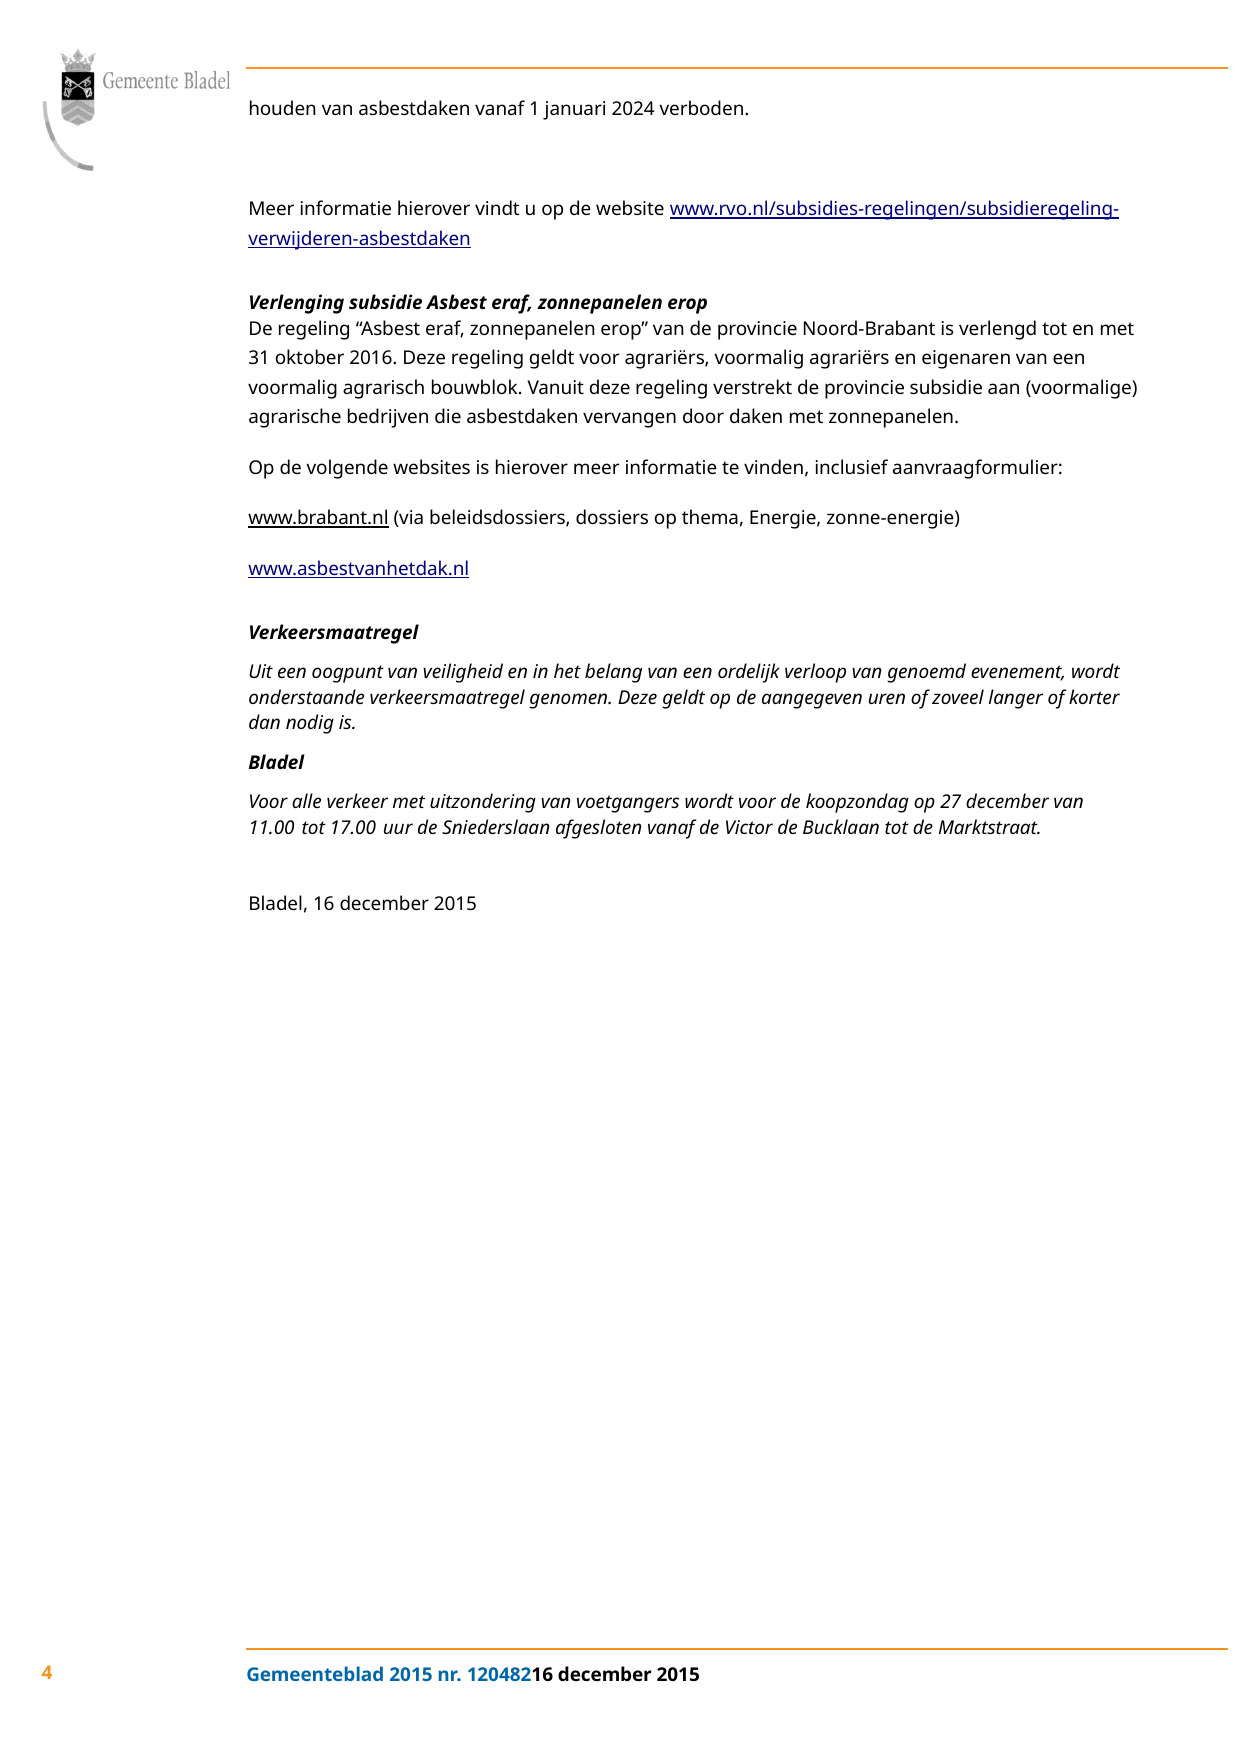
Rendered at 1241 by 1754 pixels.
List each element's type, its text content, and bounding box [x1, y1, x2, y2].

text Voor alle verkeer met uitzondering van voetgangers wordt voor de koopzondag op 27 december van 11.00 tot 17.00 uur de Sniederslaan afgesloten vanaf de Victor de Bucklaan tot de Marktstraat. [248, 788, 1152, 839]
text Meer informatie hierover vindt u op de website www.rvo.nl/subsidies-regelingen/subsidieregeling-verwijderen-asbestdaken [248, 196, 1152, 251]
text www.brabant.nl (via beleidsdossiers, dossiers op thema, Energie, zonne-energie) [248, 504, 1152, 530]
text Verlenging subsidie Asbest eraf, zonnepanelen erop [248, 289, 1152, 315]
text Verkeersmaatregel [248, 619, 1152, 644]
picture [41, 47, 231, 172]
text Uit een oogpunt van veiligheid en in het belang van een ordelijk verloop van genoemd evenement, wordt onderstaande verkeersmaatregel genomen. Deze geldt op de aangegeven uren of zoveel langer of korter dan nodig is. [248, 658, 1152, 735]
text Bladel [248, 749, 1152, 774]
text Op de volgende websites is hierover meer informatie te vinden, inclusief aanvraagformulier: [248, 454, 1152, 480]
text houden van asbestdaken vanaf 1 januari 2024 verboden. [248, 95, 1152, 121]
text www.asbestvanhetdak.nl [248, 555, 1152, 581]
text De regeling “Asbest eraf, zonnepanelen erop” van de provincie Noord-Brabant is verlengd tot en met 31 oktober 2016. Deze regeling geldt voor agrariërs, voormalig agrariërs en eigenaren van een voormalig agrarisch bouwblok. Vanuit deze regeling verstrekt de provincie subsidie aan (voormalige) agrarische bedrijven die asbestdaken vervangen door daken met zonnepanelen. [248, 315, 1152, 429]
text Bladel, 16 december 2015 [248, 890, 1152, 916]
